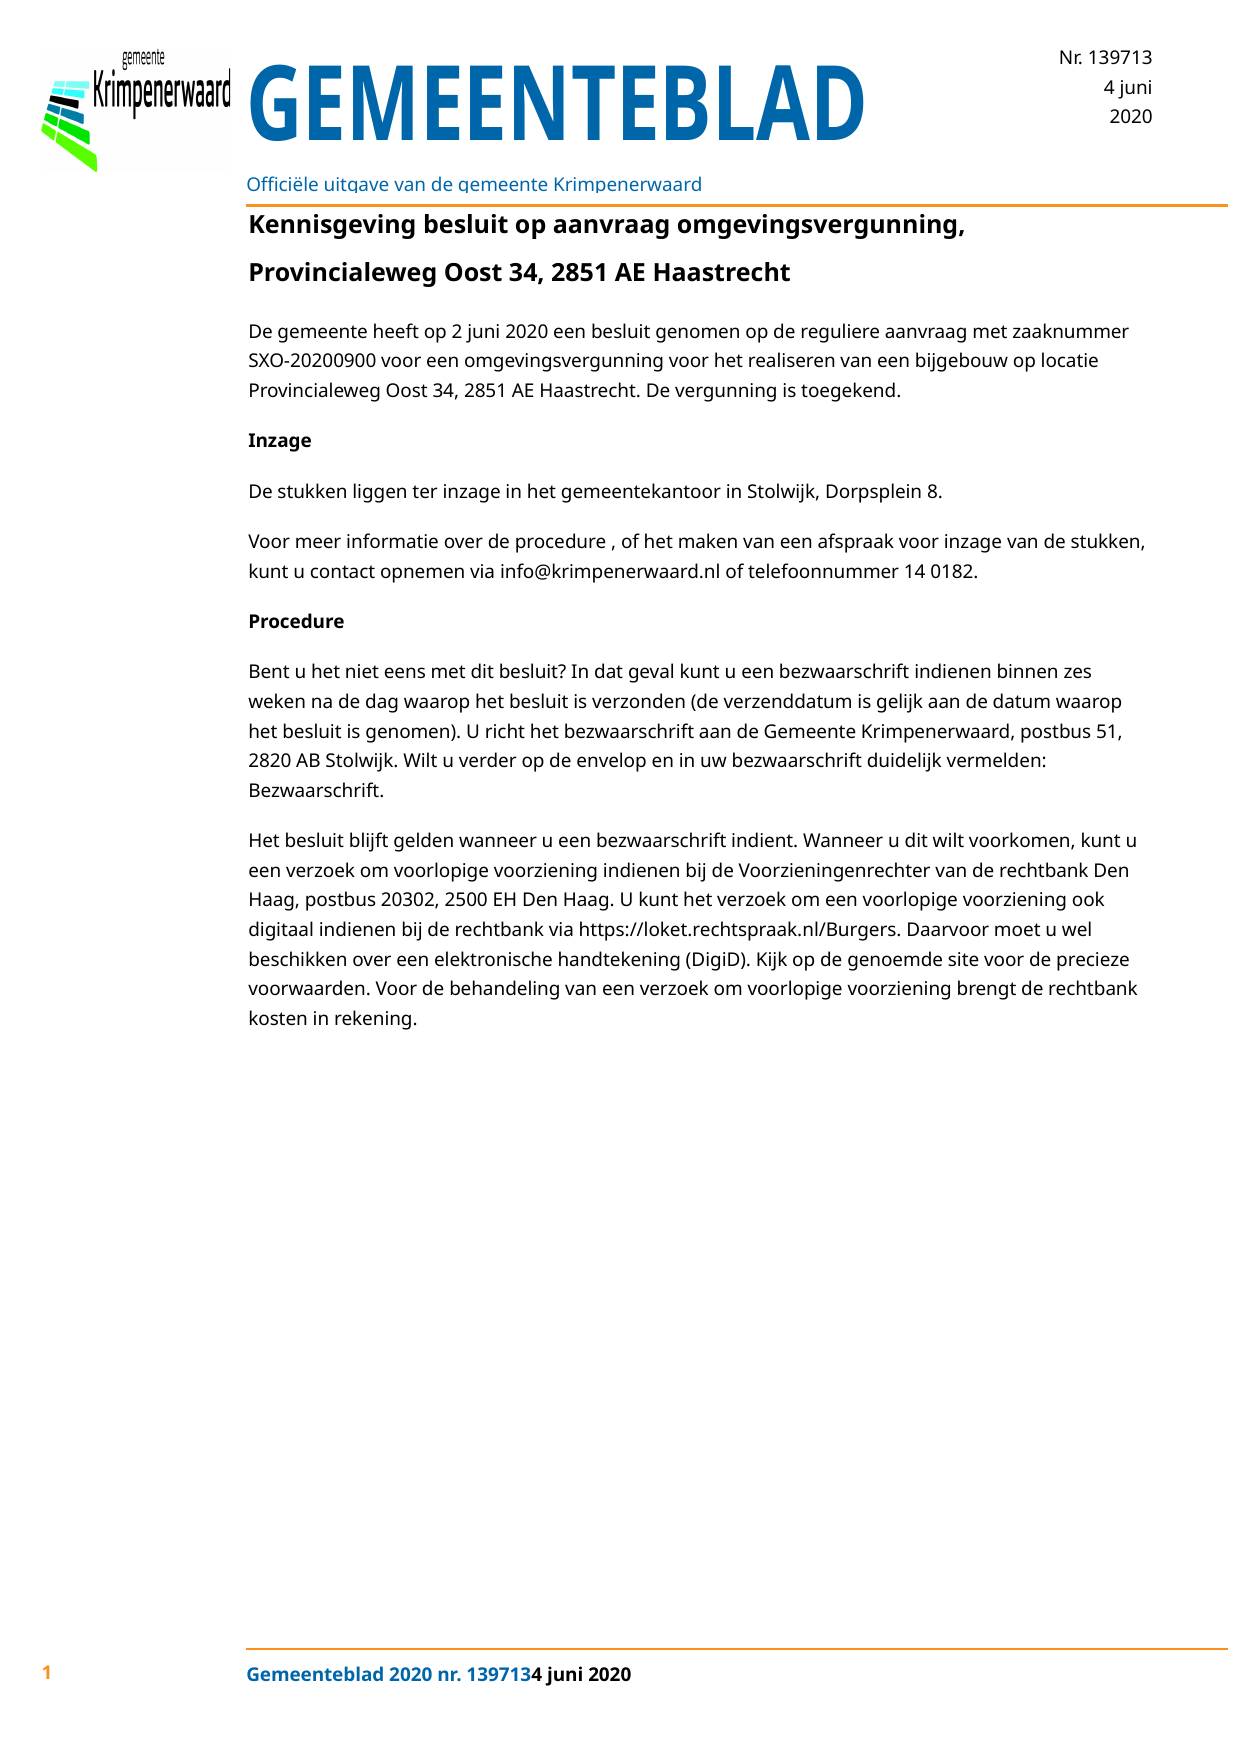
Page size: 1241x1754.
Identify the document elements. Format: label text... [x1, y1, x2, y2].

text Voor meer informatie over de procedure , of het maken van een afspraak voor inzage van de stukken, kunt u contact opnemen via info@krimpenerwaard.nl of telefoonnummer 14 0182. [248, 528, 1152, 584]
text Bent u het niet eens met dit besluit? In dat geval kunt u een bezwaarschrift indienen binnen zes weken na de dag waarop het besluit is verzonden (de verzenddatum is gelijk aan de datum waarop het besluit is genomen). U richt het bezwaarschrift aan de Gemeente Krimpenerwaard, postbus 51, 2820 AB Stolwijk. Wilt u verder op de envelop en in uw bezwaarschrift duidelijk vermelden: Bezwaarschrift. [248, 659, 1152, 803]
text Kennisgeving besluit op aanvraag omgevingsvergunning, Provincialeweg Oost 34, 2851 AE Haastrecht [248, 207, 1152, 288]
picture [41, 47, 231, 172]
text Procedure [248, 608, 1152, 634]
text Het besluit blijft gelden wanneer u een bezwaarschrift indient. Wanneer u dit wilt voorkomen, kunt u een verzoek om voorlopige voorziening indienen bij de Voorzieningenrechter van de rechtbank Den Haag, postbus 20302, 2500 EH Den Haag. U kunt het verzoek om een voorlopige voorziening ook digitaal indienen bij de rechtbank via https://loket.rechtspraak.nl/Burgers. Daarvoor moet u wel beschikken over een elektronische handtekening (DigiD). Kijk op de genoemde site voor de precieze voorwaarden. Voor de behandeling van een verzoek om voorlopige voorziening brengt de rechtbank kosten in rekening. [248, 827, 1152, 1031]
text Inzage [248, 427, 1152, 453]
text De stukken liggen ter inzage in het gemeentekantoor in Stolwijk, Dorpsplein 8. [248, 478, 1152, 504]
text De gemeente heeft op 2 juni 2020 een besluit genomen op de reguliere aanvraag met zaaknummer SXO-20200900 voor een omgevingsvergunning voor het realiseren van een bijgebouw op locatie Provincialeweg Oost 34, 2851 AE Haastrecht. De vergunning is toegekend. [248, 318, 1152, 403]
